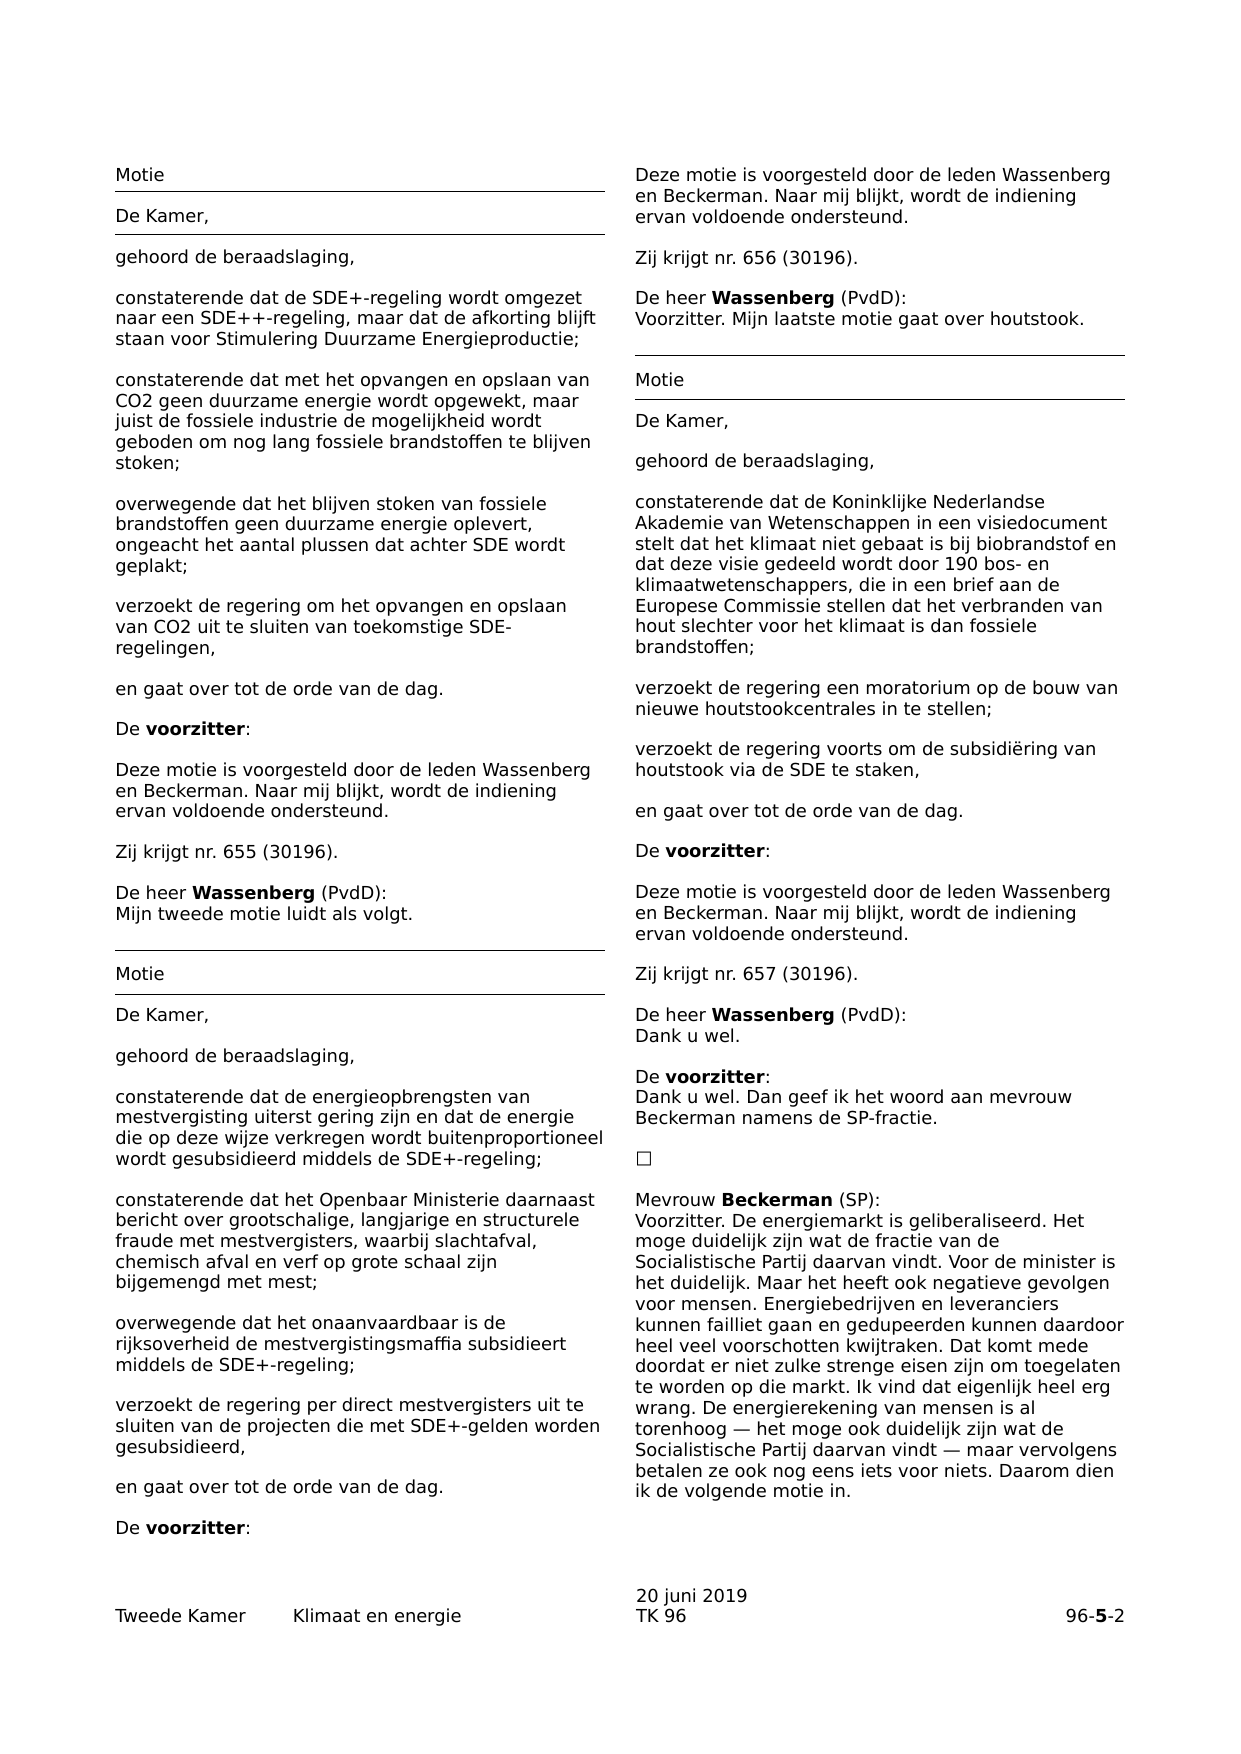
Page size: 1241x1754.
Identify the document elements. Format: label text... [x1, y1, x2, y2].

text constaterende dat met het opvangen en opslaan van CO2 geen duurzame energie wordt opgewekt, maar juist de fossiele industrie de mogelijkheid wordt geboden om nog lang fossiele brandstoffen te blijven stoken; [115, 370, 605, 473]
text constaterende dat het Openbaar Ministerie daarnaast bericht over grootschalige, langjarige en structurele fraude met mestvergisters, waarbij slachtafval, chemisch afval en verf op grote schaal zijn bijgemengd met mest; [115, 1189, 605, 1293]
text verzoekt de regering een moratorium op de bouw van nieuwe houtstookcentrales in te stellen; [635, 678, 1125, 719]
text Mijn tweede motie luidt als volgt. [115, 903, 605, 924]
text gehoord de beraadslaging, [635, 451, 1125, 472]
text Deze motie is voorgesteld door de leden Wassenberg en Beckerman. Naar mij blijkt, wordt de indiening ervan voldoende ondersteund. [635, 882, 1125, 944]
text constaterende dat de Koninklijke Nederlandse Akademie van Wetenschappen in een visiedocument stelt dat het klimaat niet gebaat is bij biobrandstof en dat deze visie gedeeld wordt door 190 bos- en klimaatwetenschappers, die in een brief aan de Europese Commissie stellen dat het verbranden van hout slechter voor het klimaat is dan fossiele brandstoffen; [635, 492, 1125, 658]
text De Kamer, [115, 1005, 605, 1026]
text De voorzitter: [115, 719, 605, 740]
text Zij krijgt nr. 655 (30196). [115, 842, 605, 863]
text en gaat over tot de orde van de dag. [115, 1477, 605, 1498]
text Motie [115, 165, 605, 186]
text Deze motie is voorgesteld door de leden Wassenberg en Beckerman. Naar mij blijkt, wordt de indiening ervan voldoende ondersteund. [115, 760, 605, 822]
text Deze motie is voorgesteld door de leden Wassenberg en Beckerman. Naar mij blijkt, wordt de indiening ervan voldoende ondersteund. [635, 165, 1125, 227]
text De heer Wassenberg (PvdD): [635, 1005, 1125, 1026]
text Voorzitter. De energiemarkt is geliberaliseerd. Het moge duidelijk zijn wat de fractie van de Socialistische Partij daarvan vindt. Voor de minister is het duidelijk. Maar het heeft ook negatieve gevolgen voor mensen. Energiebedrijven en leveranciers kunnen failliet gaan en gedupeerden kunnen daardoor heel veel voorschotten kwijtraken. Dat komt mede doordat er niet zulke strenge eisen zijn om toegelaten te worden op die markt. Ik vind dat eigenlijk heel erg wrang. De energierekening van mensen is al torenhoog — het moge ook duidelijk zijn wat de Socialistische Partij daarvan vindt — maar vervolgens betalen ze ook nog eens iets voor niets. Daarom dien ik de volgende motie in. [635, 1210, 1125, 1502]
text De Kamer, [115, 206, 605, 227]
text Motie [115, 964, 605, 985]
text verzoekt de regering per direct mestvergisters uit te sluiten van de projecten die met SDE+-gelden worden gesubsidieerd, [115, 1395, 605, 1457]
text en gaat over tot de orde van de dag. [115, 678, 605, 699]
text De voorzitter: [115, 1518, 605, 1539]
text constaterende dat de SDE+-regeling wordt omgezet naar een SDE++-regeling, maar dat de afkorting blijft staan voor Stimulering Duurzame Energieproductie; [115, 287, 605, 350]
text verzoekt de regering om het opvangen en opslaan van CO2 uit te sluiten van toekomstige SDE-regelingen, [115, 596, 605, 658]
text Zij krijgt nr. 657 (30196). [635, 964, 1125, 985]
text De voorzitter: [635, 841, 1125, 862]
text De Kamer, [635, 410, 1125, 431]
text Voorzitter. Mijn laatste motie gaat over houtstook. [635, 309, 1125, 330]
text ⬜ [635, 1149, 1125, 1170]
text overwegende dat het blijven stoken van fossiele brandstoffen geen duurzame energie oplevert, ongeacht het aantal plussen dat achter SDE wordt geplakt; [115, 493, 605, 576]
text Mevrouw Beckerman (SP): [635, 1190, 1125, 1210]
text Zij krijgt nr. 656 (30196). [635, 247, 1125, 268]
text De heer Wassenberg (PvdD): [635, 288, 1125, 309]
text constaterende dat de energieopbrengsten van mestvergisting uiterst gering zijn en dat de energie die op deze wijze verkregen wordt buitenproportioneel wordt gesubsidieerd middels de SDE+-regeling; [115, 1086, 605, 1169]
text overwegende dat het onaanvaardbaar is de rijksoverheid de mestvergistingsmaffia subsidieert middels de SDE+-regeling; [115, 1313, 605, 1375]
text De heer Wassenberg (PvdD): [115, 883, 605, 903]
text en gaat over tot de orde van de dag. [635, 801, 1125, 821]
text De voorzitter: [635, 1067, 1125, 1087]
text Motie [635, 370, 1125, 390]
text Dank u wel. Dan geef ik het woord aan mevrouw Beckerman namens de SP-fractie. [635, 1087, 1125, 1129]
text verzoekt de regering voorts om de subsidiëring van houtstook via de SDE te staken, [635, 739, 1125, 781]
text gehoord de beraadslaging, [115, 1046, 605, 1066]
text gehoord de beraadslaging, [115, 247, 605, 267]
text Dank u wel. [635, 1026, 1125, 1047]
